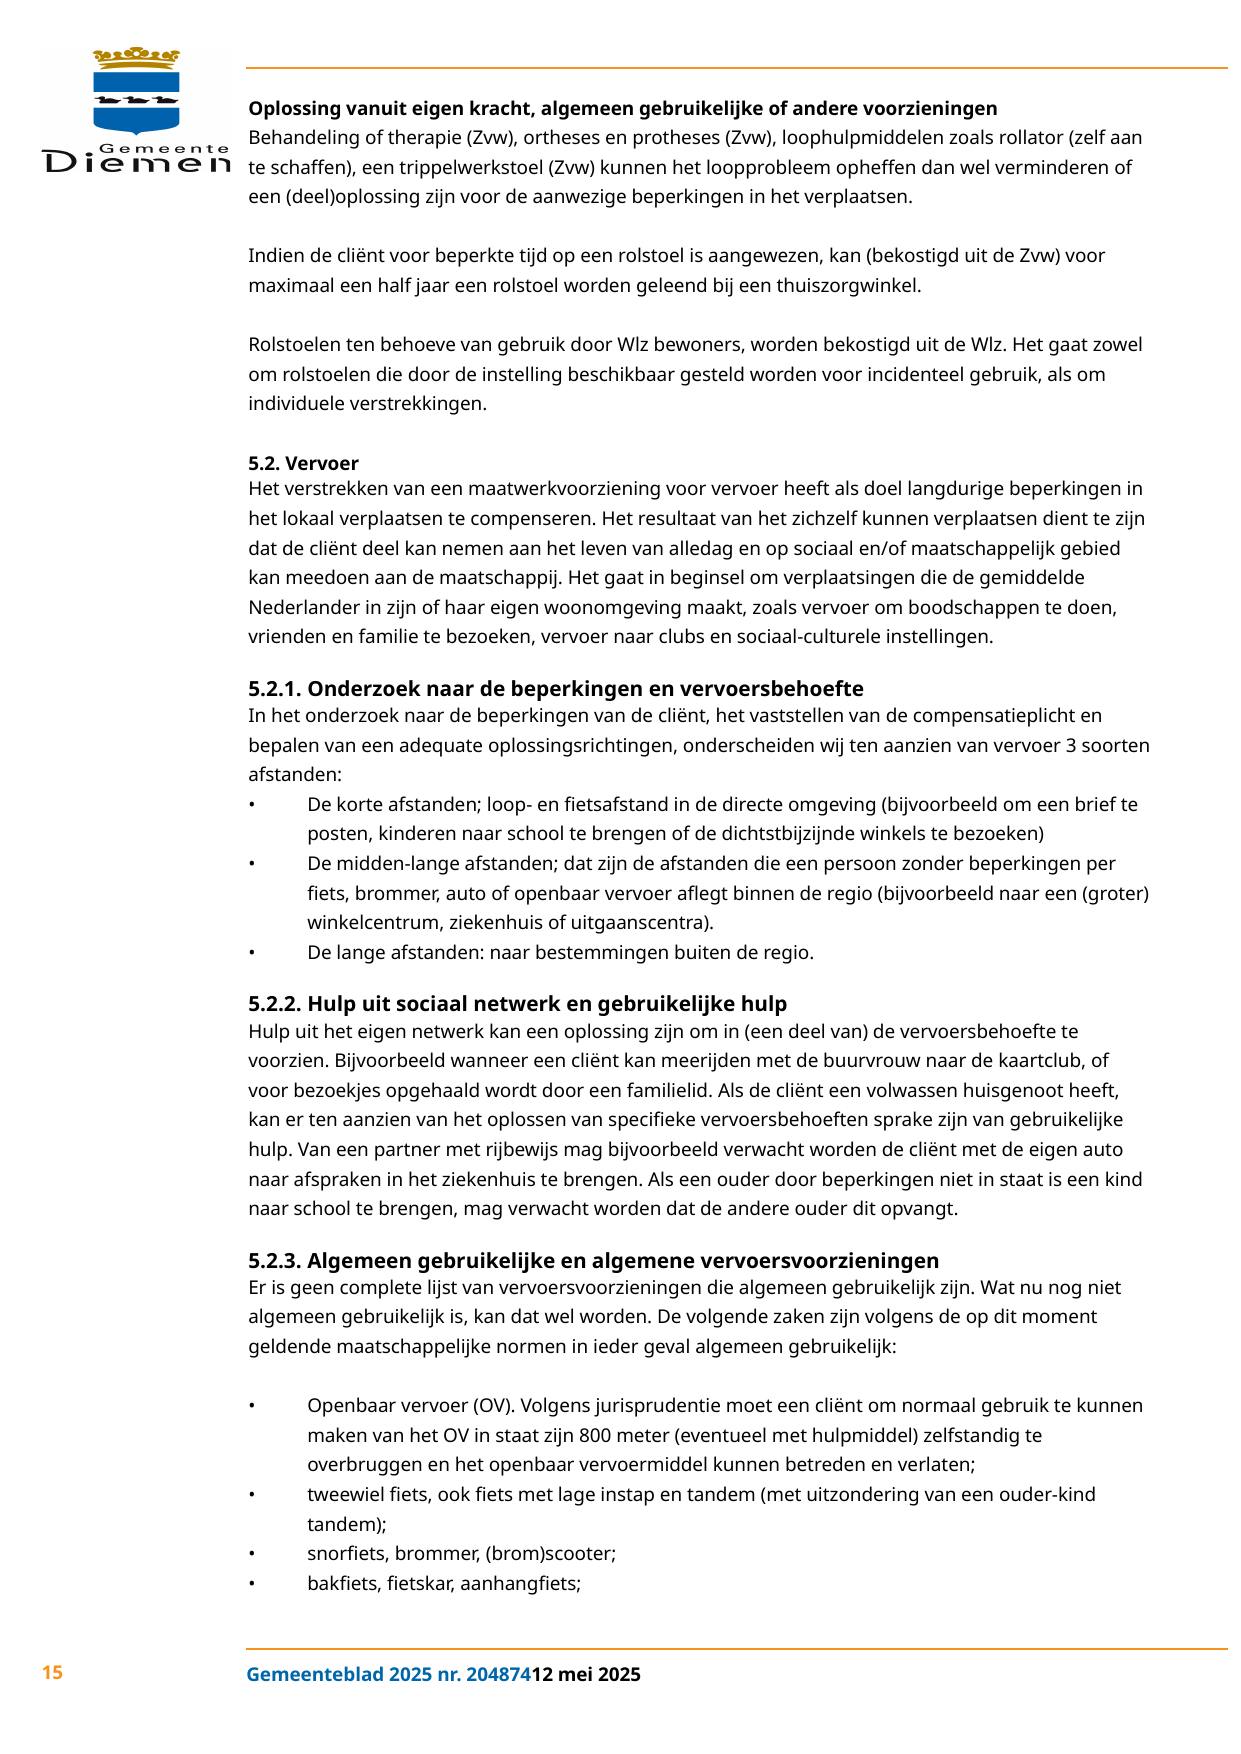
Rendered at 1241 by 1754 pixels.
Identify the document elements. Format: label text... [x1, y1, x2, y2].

text Indien de cliënt voor beperkte tijd op een rolstoel is aangewezen, kan (bekostigd uit de Zvw) voor maximaal een half jaar een rolstoel worden geleend bij een thuiszorgwinkel. [248, 243, 1152, 298]
text In het onderzoek naar de beperkingen van de cliënt, het vaststellen van de compensatieplicht en bepalen van een adequate oplossingsrichtingen, onderscheiden wij ten aanzien van vervoer 3 soorten afstanden: [248, 702, 1152, 787]
list De midden-lange afstanden; dat zijn de afstanden die een persoon zonder beperkingen per fiets, brommer, auto of openbaar vervoer aflegt binnen de regio (bijvoorbeeld naar een (groter) winkelcentrum, ziekenhuis of uitgaanscentra). [248, 850, 1152, 935]
text Er is geen complete lijst van vervoersvoorzieningen die algemeen gebruikelijk zijn. Wat nu nog niet algemeen gebruikelijk is, kan dat wel worden. De volgende zaken zijn volgens de op dit moment geldende maatschappelijke normen in ieder geval algemeen gebruikelijk: [248, 1274, 1152, 1359]
list snorfiets, brommer, (brom)scooter; [248, 1540, 1152, 1566]
list tweewiel fiets, ook fiets met lage instap en tandem (met uitzondering van een ouder-kind tandem); [248, 1481, 1152, 1537]
text Rolstoelen ten behoeve van gebruik door Wlz bewoners, worden bekostigd uit de Wlz. Het gaat zowel om rolstoelen die door de instelling beschikbaar gesteld worden voor incidenteel gebruik, als om individuele verstrekkingen. [248, 331, 1152, 416]
text Oplossing vanuit eigen kracht, algemeen gebruikelijke of andere voorzieningen [248, 95, 1152, 121]
text 5.2. Vervoer [248, 450, 1152, 476]
picture [41, 47, 231, 172]
list De korte afstanden; loop- en fietsafstand in de directe omgeving (bijvoorbeeld om een brief te posten, kinderen naar school te brengen of de dichtstbijzijnde winkels te bezoeken) [248, 791, 1152, 846]
text Hulp uit het eigen netwerk kan een oplossing zijn om in (een deel van) de vervoersbehoefte te voorzien. Bijvoorbeeld wanneer een cliënt kan meerijden met de buurvrouw naar de kaartclub, of voor bezoekjes opgehaald wordt door een familielid. Als de cliënt een volwassen huisgenoot heeft, kan er ten aanzien van het oplossen van specifieke vervoersbehoeften sprake zijn van gebruikelijke hulp. Van een partner met rijbewijs mag bijvoorbeeld verwacht worden de cliënt met de eigen auto naar afspraken in het ziekenhuis te brengen. Als een ouder door beperkingen niet in staat is een kind naar school te brengen, mag verwacht worden dat de andere ouder dit opvangt. [248, 1018, 1152, 1221]
list bakfiets, fietskar, aanhangfiets; [248, 1570, 1152, 1596]
list Openbaar vervoer (OV). Volgens jurisprudentie moet een cliënt om normaal gebruik te kunnen maken van het OV in staat zijn 800 meter (eventueel met hulpmiddel) zelfstandig te overbruggen en het openbaar vervoermiddel kunnen betreden en verlaten; [248, 1392, 1152, 1477]
text Het verstrekken van een maatwerkvoorziening voor vervoer heeft als doel langdurige beperkingen in het lokaal verplaatsen te compenseren. Het resultaat van het zichzelf kunnen verplaatsen dient te zijn dat de cliënt deel kan nemen aan het leven van alledag en op sociaal en/of maatschappelijk gebied kan meedoen aan de maatschappij. Het gaat in beginsel om verplaatsingen die de gemiddelde Nederlander in zijn of haar eigen woonomgeving maakt, zoals vervoer om boodschappen te doen, vrienden en familie te bezoeken, vervoer naar clubs en sociaal-culturele instellingen. [248, 476, 1152, 649]
text Behandeling of therapie (Zvw), ortheses en protheses (Zvw), loophulpmiddelen zoals rollator (zelf aan te schaffen), een trippelwerkstoel (Zvw) kunnen het loopprobleem opheffen dan wel verminderen of een (deel)oplossing zijn voor de aanwezige beperkingen in het verplaatsen. [248, 124, 1152, 209]
text 5.2.3. Algemeen gebruikelijke en algemene vervoersvoorzieningen [248, 1246, 1152, 1274]
text 5.2.2. Hulp uit sociaal netwerk en gebruikelijke hulp [248, 989, 1152, 1018]
text 5.2.1. Onderzoek naar de beperkingen en vervoersbehoefte [248, 674, 1152, 702]
list De lange afstanden: naar bestemmingen buiten de regio. [248, 939, 1152, 965]
